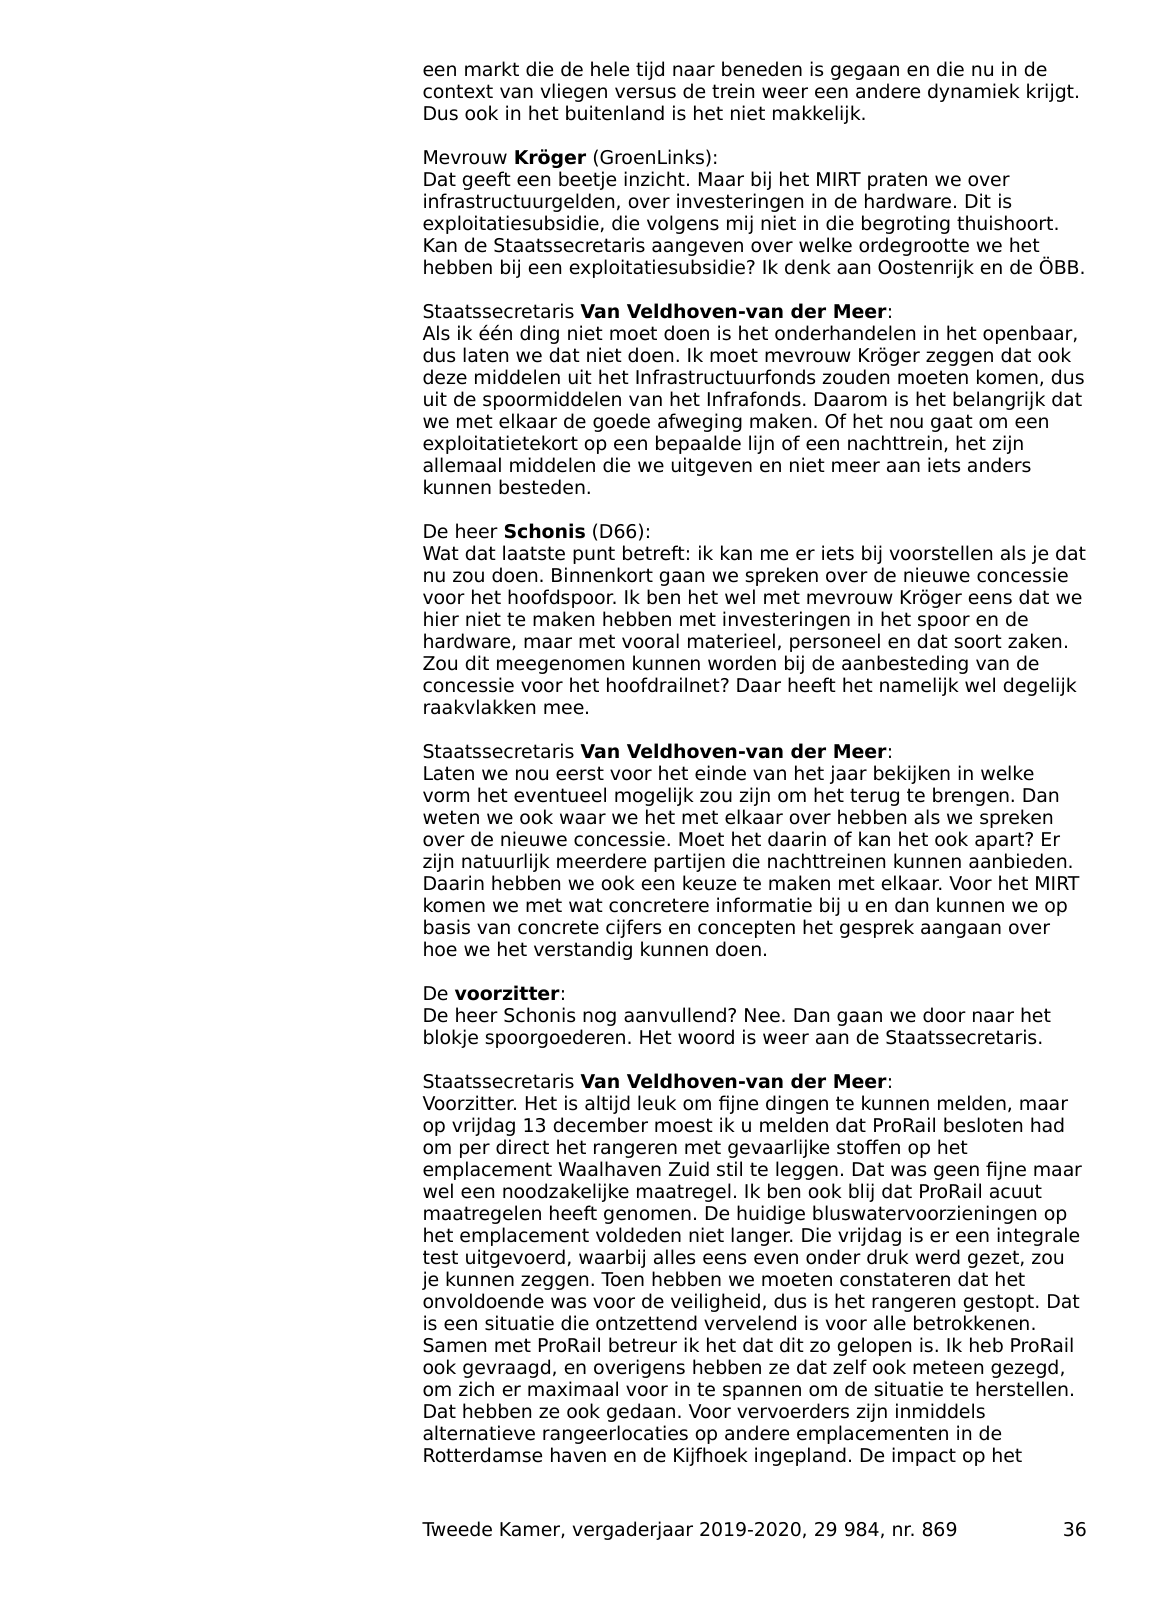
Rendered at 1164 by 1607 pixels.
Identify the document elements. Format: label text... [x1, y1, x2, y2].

text De voorzitter: [422, 983, 1087, 1005]
text Laten we nou eerst voor het einde van het jaar bekijken in welke vorm het eventueel mogelijk zou zijn om het terug te brengen. Dan weten we ook waar we het met elkaar over hebben als we spreken over de nieuwe concessie. Moet het daarin of kan het ook apart? Er zijn natuurlijk meerdere partijen die nachttreinen kunnen aanbieden. Daarin hebben we ook een keuze te maken met elkaar. Voor het MIRT komen we met wat concretere informatie bij u en dan kunnen we op basis van concrete cijfers en concepten het gesprek aangaan over hoe we het verstandig kunnen doen. [422, 763, 1087, 961]
text Als ik één ding niet moet doen is het onderhandelen in het openbaar, dus laten we dat niet doen. Ik moet mevrouw Kröger zeggen dat ook deze middelen uit het Infrastructuurfonds zouden moeten komen, dus uit de spoormiddelen van het Infrafonds. Daarom is het belangrijk dat we met elkaar de goede afweging maken. Of het nou gaat om een exploitatietekort op een bepaalde lijn of een nachttrein, het zijn allemaal middelen die we uitgeven en niet meer aan iets anders kunnen besteden. [422, 323, 1087, 499]
text Mevrouw Kröger (GroenLinks): [422, 147, 1087, 169]
text De heer Schonis (D66): [422, 521, 1087, 543]
text De heer Schonis nog aanvullend? Nee. Dan gaan we door naar het blokje spoorgoederen. Het woord is weer aan de Staatssecretaris. [422, 1005, 1087, 1049]
text Wat dat laatste punt betreft: ik kan me er iets bij voorstellen als je dat nu zou doen. Binnenkort gaan we spreken over de nieuwe concessie voor het hoofdspoor. Ik ben het wel met mevrouw Kröger eens dat we hier niet te maken hebben met investeringen in het spoor en de hardware, maar met vooral materieel, personeel en dat soort zaken. Zou dit meegenomen kunnen worden bij de aanbesteding van de concessie voor het hoofdrailnet? Daar heeft het namelijk wel degelijk raakvlakken mee. [422, 543, 1087, 719]
text Staatssecretaris Van Veldhoven-van der Meer: [422, 301, 1087, 323]
text Staatssecretaris Van Veldhoven-van der Meer: [422, 741, 1087, 763]
text Dat geeft een beetje inzicht. Maar bij het MIRT praten we over infrastructuurgelden, over investeringen in de hardware. Dit is exploitatiesubsidie, die volgens mij niet in die begroting thuishoort. Kan de Staatssecretaris aangeven over welke ordegrootte we het hebben bij een exploitatiesubsidie? Ik denk aan Oostenrijk en de ÖBB. [422, 169, 1087, 279]
text Voorzitter. Het is altijd leuk om fijne dingen te kunnen melden, maar op vrijdag 13 december moest ik u melden dat ProRail besloten had om per direct het rangeren met gevaarlijke stoffen op het emplacement Waalhaven Zuid stil te leggen. Dat was geen fijne maar wel een noodzakelijke maatregel. Ik ben ook blij dat ProRail acuut maatregelen heeft genomen. De huidige bluswatervoorzieningen op het emplacement voldeden niet langer. Die vrijdag is er een integrale test uitgevoerd, waarbij alles eens even onder druk werd gezet, zou je kunnen zeggen. Toen hebben we moeten constateren dat het onvoldoende was voor de veiligheid, dus is het rangeren gestopt. Dat is een situatie die ontzettend vervelend is voor alle betrokkenen. Samen met ProRail betreur ik het dat dit zo gelopen is. Ik heb ProRail ook gevraagd, en overigens hebben ze dat zelf ook meteen gezegd, om zich er maximaal voor in te spannen om de situatie te herstellen. Dat hebben ze ook gedaan. Voor vervoerders zijn inmiddels alternatieve rangeerlocaties op andere emplacementen in de Rotterdamse haven en de Kijfhoek ingepland. De impact op het [422, 1093, 1087, 1467]
text Staatssecretaris Van Veldhoven-van der Meer: [422, 1071, 1087, 1093]
text een markt die de hele tijd naar beneden is gegaan en die nu in de context van vliegen versus de trein weer een andere dynamiek krijgt. Dus ook in het buitenland is het niet makkelijk. [422, 59, 1087, 125]
